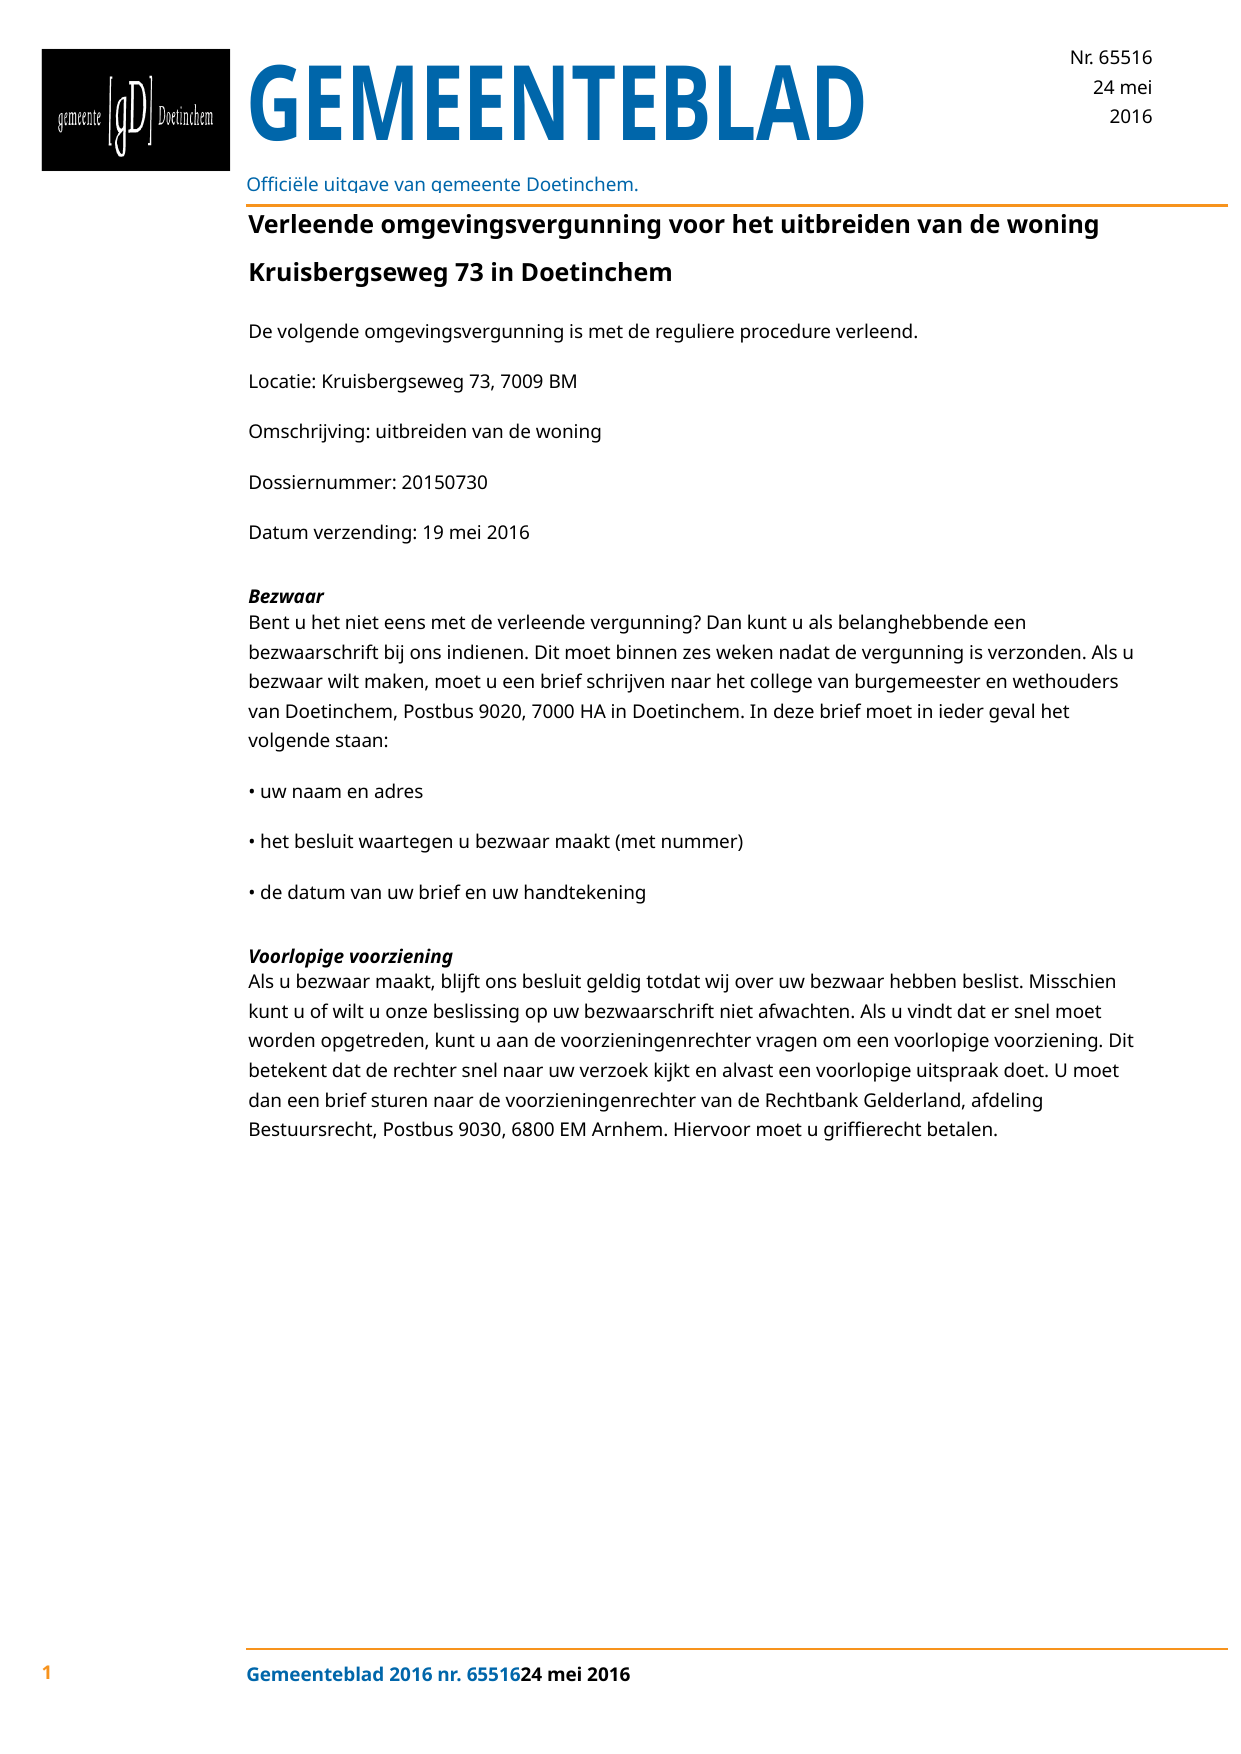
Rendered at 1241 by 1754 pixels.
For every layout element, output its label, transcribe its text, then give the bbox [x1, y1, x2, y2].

text • het besluit waartegen u bezwaar maakt (met nummer) [248, 828, 1152, 854]
text • uw naam en adres [248, 778, 1152, 804]
text Verleende omgevingsvergunning voor het uitbreiden van de woning Kruisbergseweg 73 in Doetinchem [248, 207, 1152, 288]
text Dossiernummer: 20150730 [248, 469, 1152, 495]
text Datum verzending: 19 mei 2016 [248, 519, 1152, 545]
text Locatie: Kruisbergseweg 73, 7009 BM [248, 368, 1152, 394]
text Bezwaar [248, 583, 1152, 609]
text • de datum van uw brief en uw handtekening [248, 879, 1152, 904]
picture [41, 47, 231, 172]
text Bent u het niet eens met de verleende vergunning? Dan kunt u als belanghebbende een bezwaarschrift bij ons indienen. Dit moet binnen zes weken nadat de vergunning is verzonden. Als u bezwaar wilt maken, moet u een brief schrijven naar het college van burgemeester en wethouders van Doetinchem, Postbus 9020, 7000 HA in Doetinchem. In deze brief moet in ieder geval het volgende staan: [248, 609, 1152, 753]
text Voorlopige voorziening [248, 943, 1152, 968]
text Omschrijving: uitbreiden van de woning [248, 419, 1152, 444]
text De volgende omgevingsvergunning is met de reguliere procedure verleend. [248, 318, 1152, 344]
text Als u bezwaar maakt, blijft ons besluit geldig totdat wij over uw bezwaar hebben beslist. Misschien kunt u of wilt u onze beslissing op uw bezwaarschrift niet afwachten. Als u vindt dat er snel moet worden opgetreden, kunt u aan de voorzieningenrechter vragen om een voorlopige voorziening. Dit betekent dat de rechter snel naar uw verzoek kijkt en alvast een voorlopige uitspraak doet. U moet dan een brief sturen naar de voorzieningenrechter van de Rechtbank Gelderland, afdeling Bestuursrecht, Postbus 9030, 6800 EM Arnhem. Hiervoor moet u griffierecht betalen. [248, 968, 1152, 1142]
